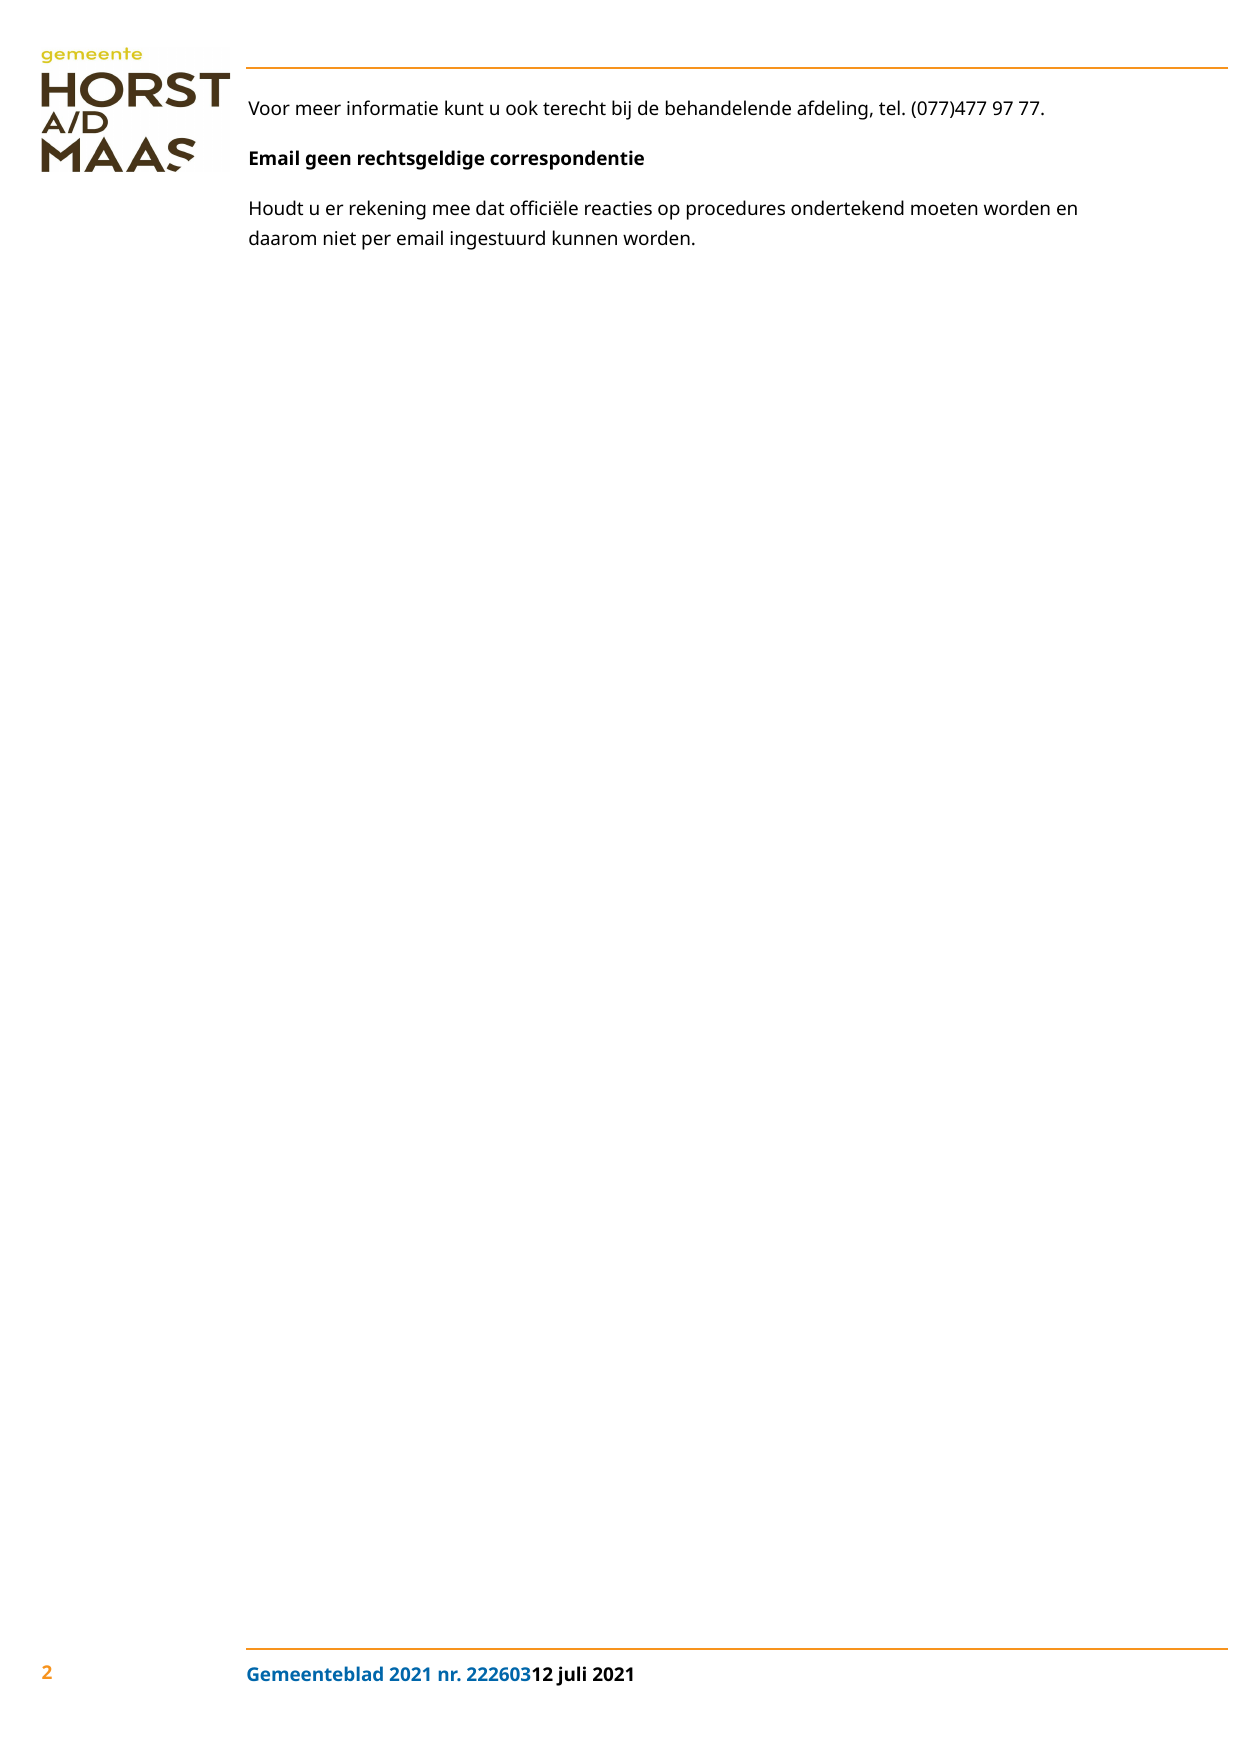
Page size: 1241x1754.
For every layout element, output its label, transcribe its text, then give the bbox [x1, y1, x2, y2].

text Email geen rechtsgeldige correspondentie [248, 145, 1152, 171]
text Voor meer informatie kunt u ook terecht bij de behandelende afdeling, tel. (077)477 97 77. [248, 95, 1152, 121]
picture [41, 47, 231, 172]
text Houdt u er rekening mee dat officiële reacties op procedures ondertekend moeten worden en daarom niet per email ingestuurd kunnen worden. [248, 196, 1152, 251]
